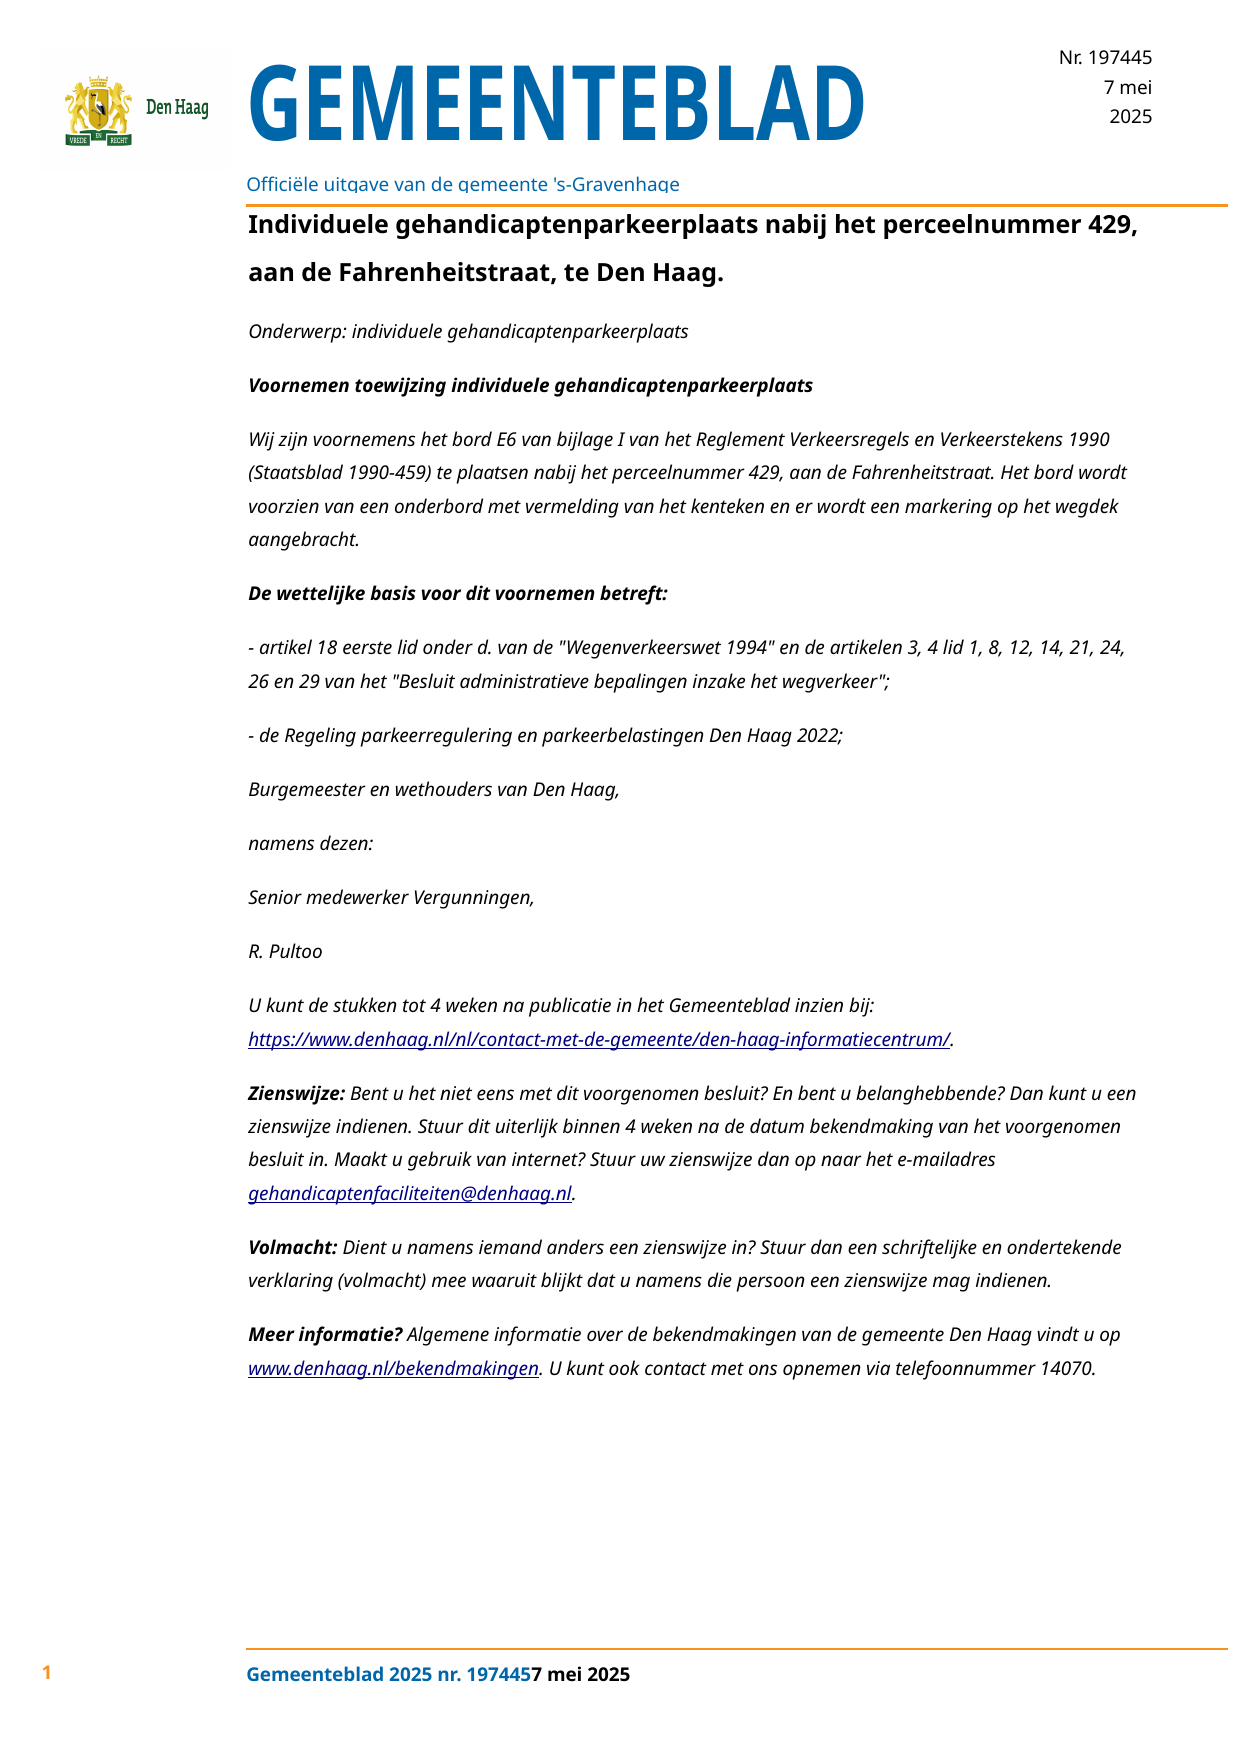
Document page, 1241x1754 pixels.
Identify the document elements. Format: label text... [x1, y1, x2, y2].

text Wij zijn voornemens het bord E6 van bijlage I van het Reglement Verkeersregels en Verkeerstekens 1990 (Staatsblad 1990-459) te plaatsen nabij het perceelnummer 429, aan de Fahrenheitstraat. Het bord wordt voorzien van een onderbord met vermelding van het kenteken en er wordt een markering op het wegdek aangebracht. [248, 426, 1152, 552]
text Voornemen toewijzing individuele gehandicaptenparkeerplaats [248, 372, 1152, 398]
text U kunt de stukken tot 4 weken na publicatie in het Gemeenteblad inzien bij: https://www.denhaag.nl/nl/contact-met-de-gemeente/den-haag-informatiecentrum/. [248, 992, 1152, 1051]
text Burgemeester en wethouders van Den Haag, [248, 776, 1152, 802]
text Individuele gehandicaptenparkeerplaats nabij het perceelnummer 429, aan de Fahrenheitstraat, te Den Haag. [248, 207, 1152, 288]
text - de Regeling parkeerregulering en parkeerbelastingen Den Haag 2022; [248, 722, 1152, 748]
text Volmacht: Dient u namens iemand anders een zienswijze in? Stuur dan een schriftelijke en ondertekende verklaring (volmacht) mee waaruit blijkt dat u namens die persoon een zienswijze mag indienen. [248, 1234, 1152, 1293]
text Zienswijze: Bent u het niet eens met dit voorgenomen besluit? En bent u belanghebbende? Dan kunt u een zienswijze indienen. Stuur dit uiterlijk binnen 4 weken na de datum bekendmaking van het voorgenomen besluit in. Maakt u gebruik van internet? Stuur uw zienswijze dan op naar het e-mailadres gehandicaptenfaciliteiten@denhaag.nl. [248, 1080, 1152, 1206]
picture [41, 47, 231, 172]
text - artikel 18 eerste lid onder d. van de "Wegenverkeerswet 1994" en de artikelen 3, 4 lid 1, 8, 12, 14, 21, 24, 26 en 29 van het "Besluit administratieve bepalingen inzake het wegverkeer"; [248, 634, 1152, 694]
text namens dezen: [248, 830, 1152, 856]
text R. Pultoo [248, 938, 1152, 964]
text Senior medewerker Vergunningen, [248, 884, 1152, 910]
text Meer informatie? Algemene informatie over de bekendmakingen van de gemeente Den Haag vindt u op www.denhaag.nl/bekendmakingen. U kunt ook contact met ons opnemen via telefoonnummer 14070. [248, 1322, 1152, 1381]
text De wettelijke basis voor dit voornemen betreft: [248, 580, 1152, 606]
text Onderwerp: individuele gehandicaptenparkeerplaats [248, 318, 1152, 344]
